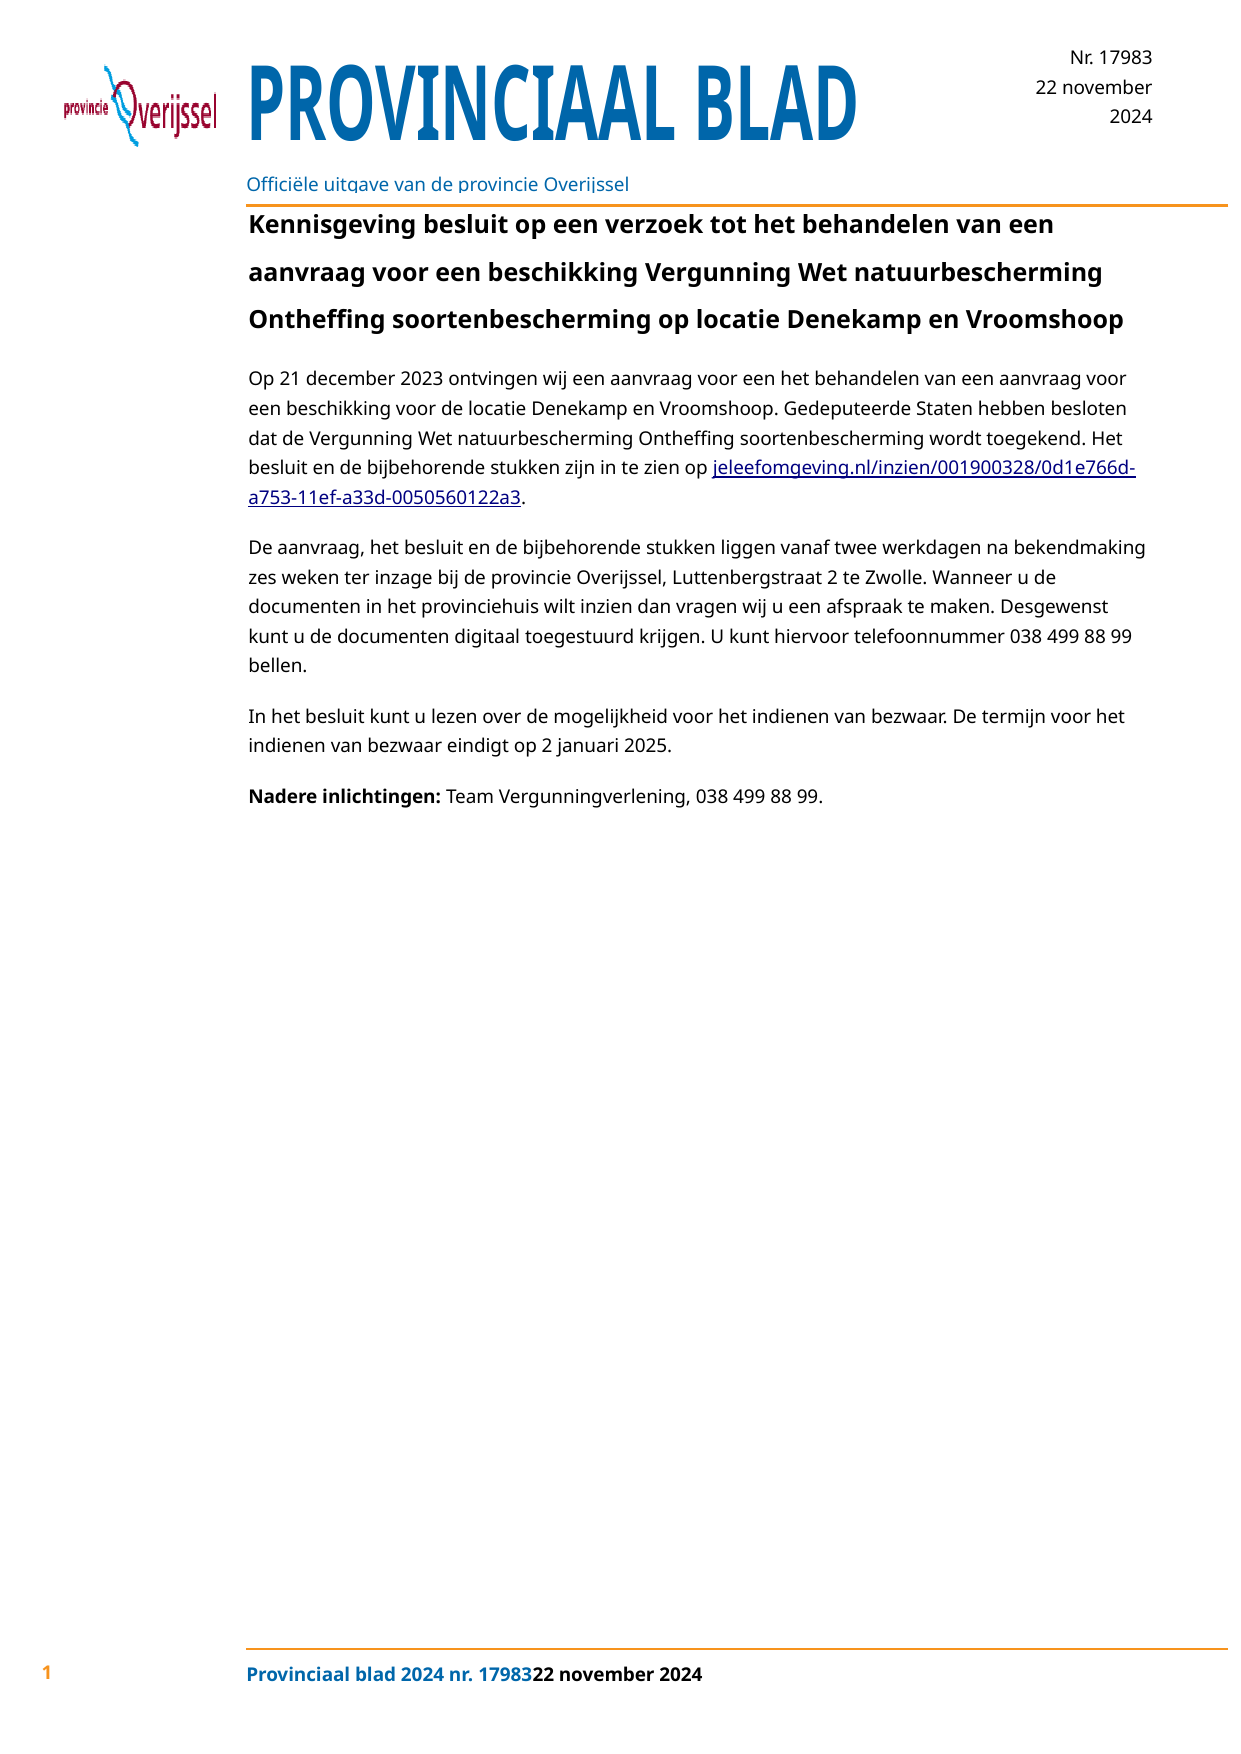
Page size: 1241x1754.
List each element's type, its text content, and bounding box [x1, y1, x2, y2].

text Nadere inlichtingen: Team Vergunningverlening, 038 499 88 99. [248, 783, 1152, 809]
text De aanvraag, het besluit en de bijbehorende stukken liggen vanaf twee werkdagen na bekendmaking zes weken ter inzage bij de provincie Overijssel, Luttenbergstraat 2 te Zwolle. Wanneer u de documenten in het provinciehuis wilt inzien dan vragen wij u een afspraak te maken. Desgewenst kunt u de documenten digitaal toegestuurd krijgen. U kunt hiervoor telefoonnummer 038 499 88 99 bellen. [248, 534, 1152, 678]
text Op 21 december 2023 ontvingen wij een aanvraag voor een het behandelen van een aanvraag voor een beschikking voor de locatie Denekamp en Vroomshoop. Gedeputeerde Staten hebben besloten dat de Vergunning Wet natuurbescherming Ontheffing soortenbescherming wordt toegekend. Het besluit en de bijbehorende stukken zijn in te zien op jeleefomgeving.nl/inzien/001900328/0d1e766d-a753-11ef-a33d-0050560122a3. [248, 366, 1152, 509]
text Kennisgeving besluit op een verzoek tot het behandelen van een aanvraag voor een beschikking Vergunning Wet natuurbescherming Ontheffing soortenbescherming op locatie Denekamp en Vroomshoop [248, 207, 1152, 336]
text In het besluit kunt u lezen over de mogelijkheid voor het indienen van bezwaar. De termijn voor het indienen van bezwaar eindigt op 2 januari 2025. [248, 703, 1152, 758]
picture [41, 47, 231, 172]
